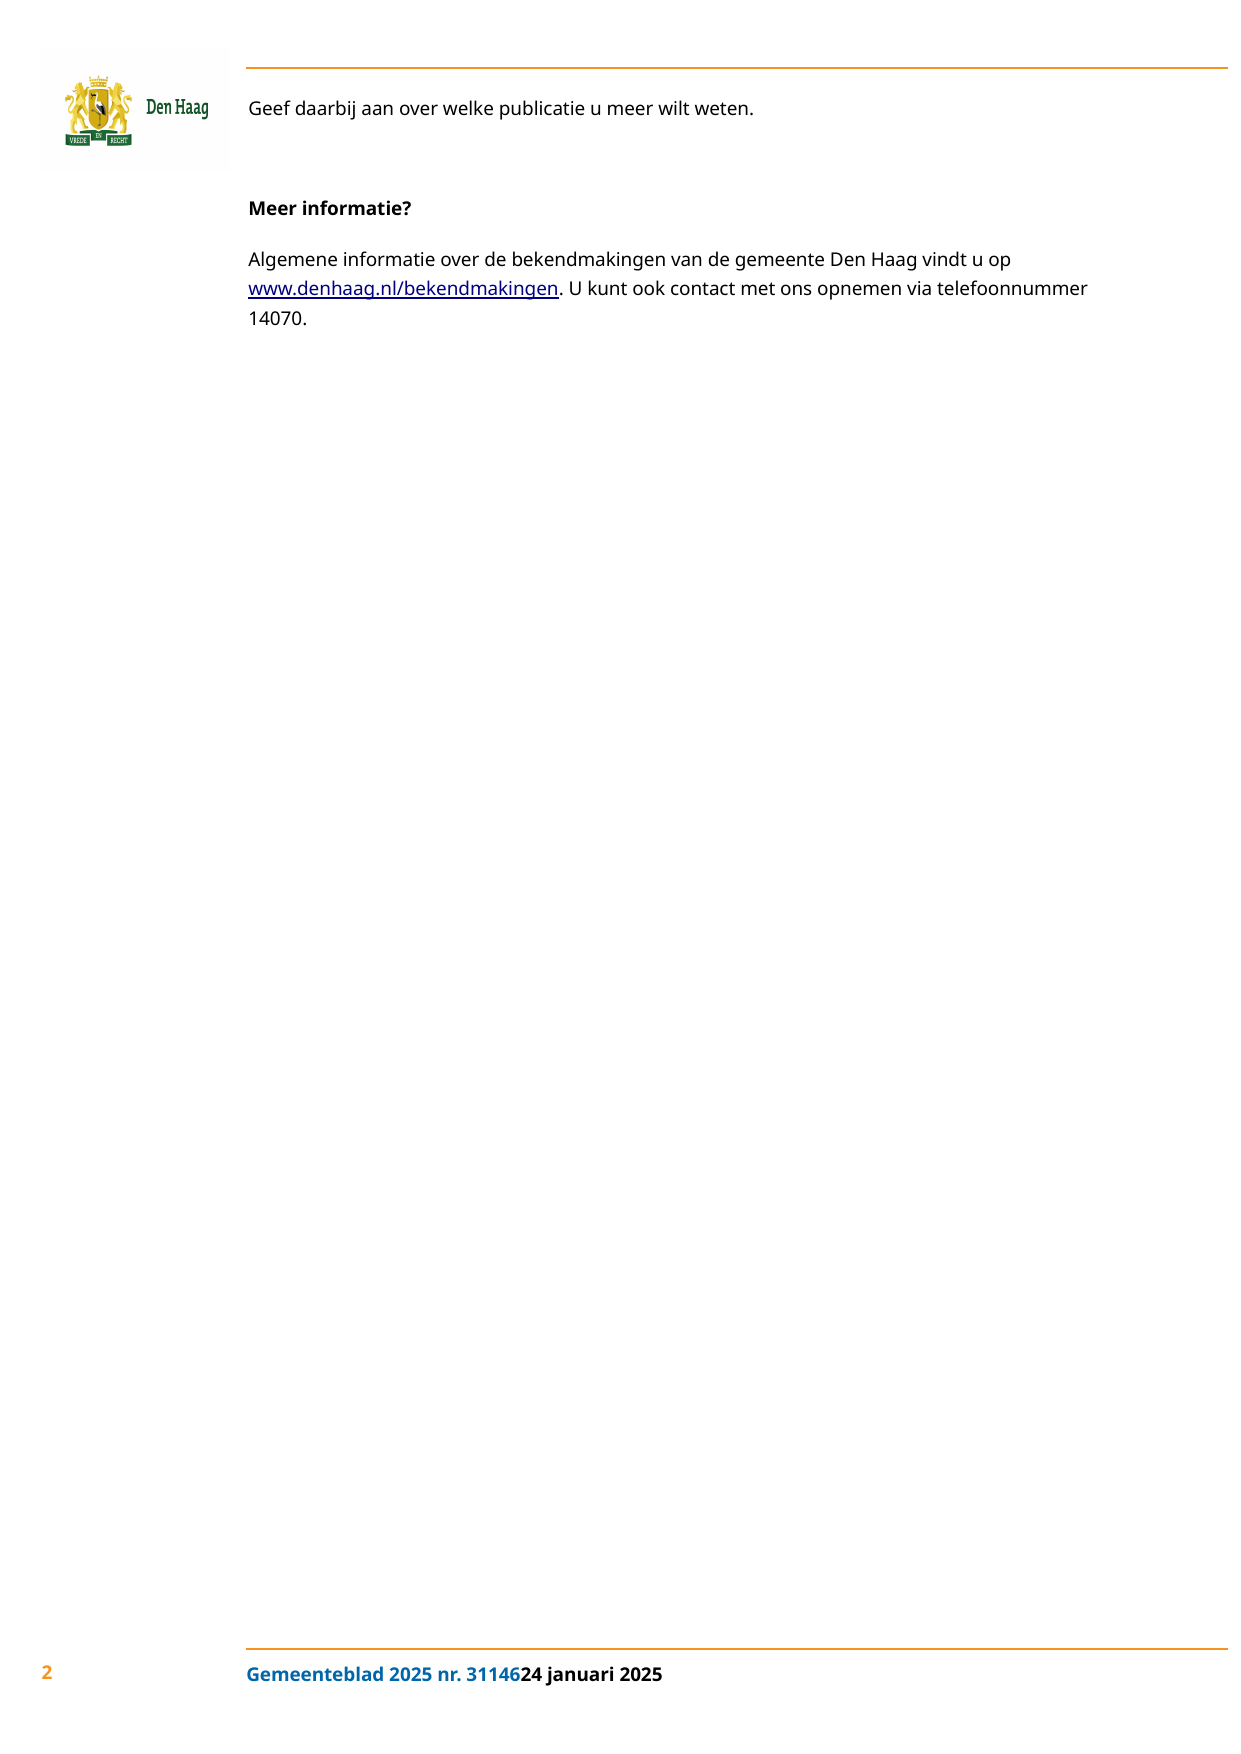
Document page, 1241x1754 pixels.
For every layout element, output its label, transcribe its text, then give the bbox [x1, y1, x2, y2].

text Geef daarbij aan over welke publicatie u meer wilt weten. [248, 95, 1152, 121]
text Algemene informatie over de bekendmakingen van de gemeente Den Haag vindt u op www.denhaag.nl/bekendmakingen. U kunt ook contact met ons opnemen via telefoonnummer 14070. [248, 246, 1152, 331]
picture [41, 47, 231, 172]
text Meer informatie? [248, 196, 1152, 221]
